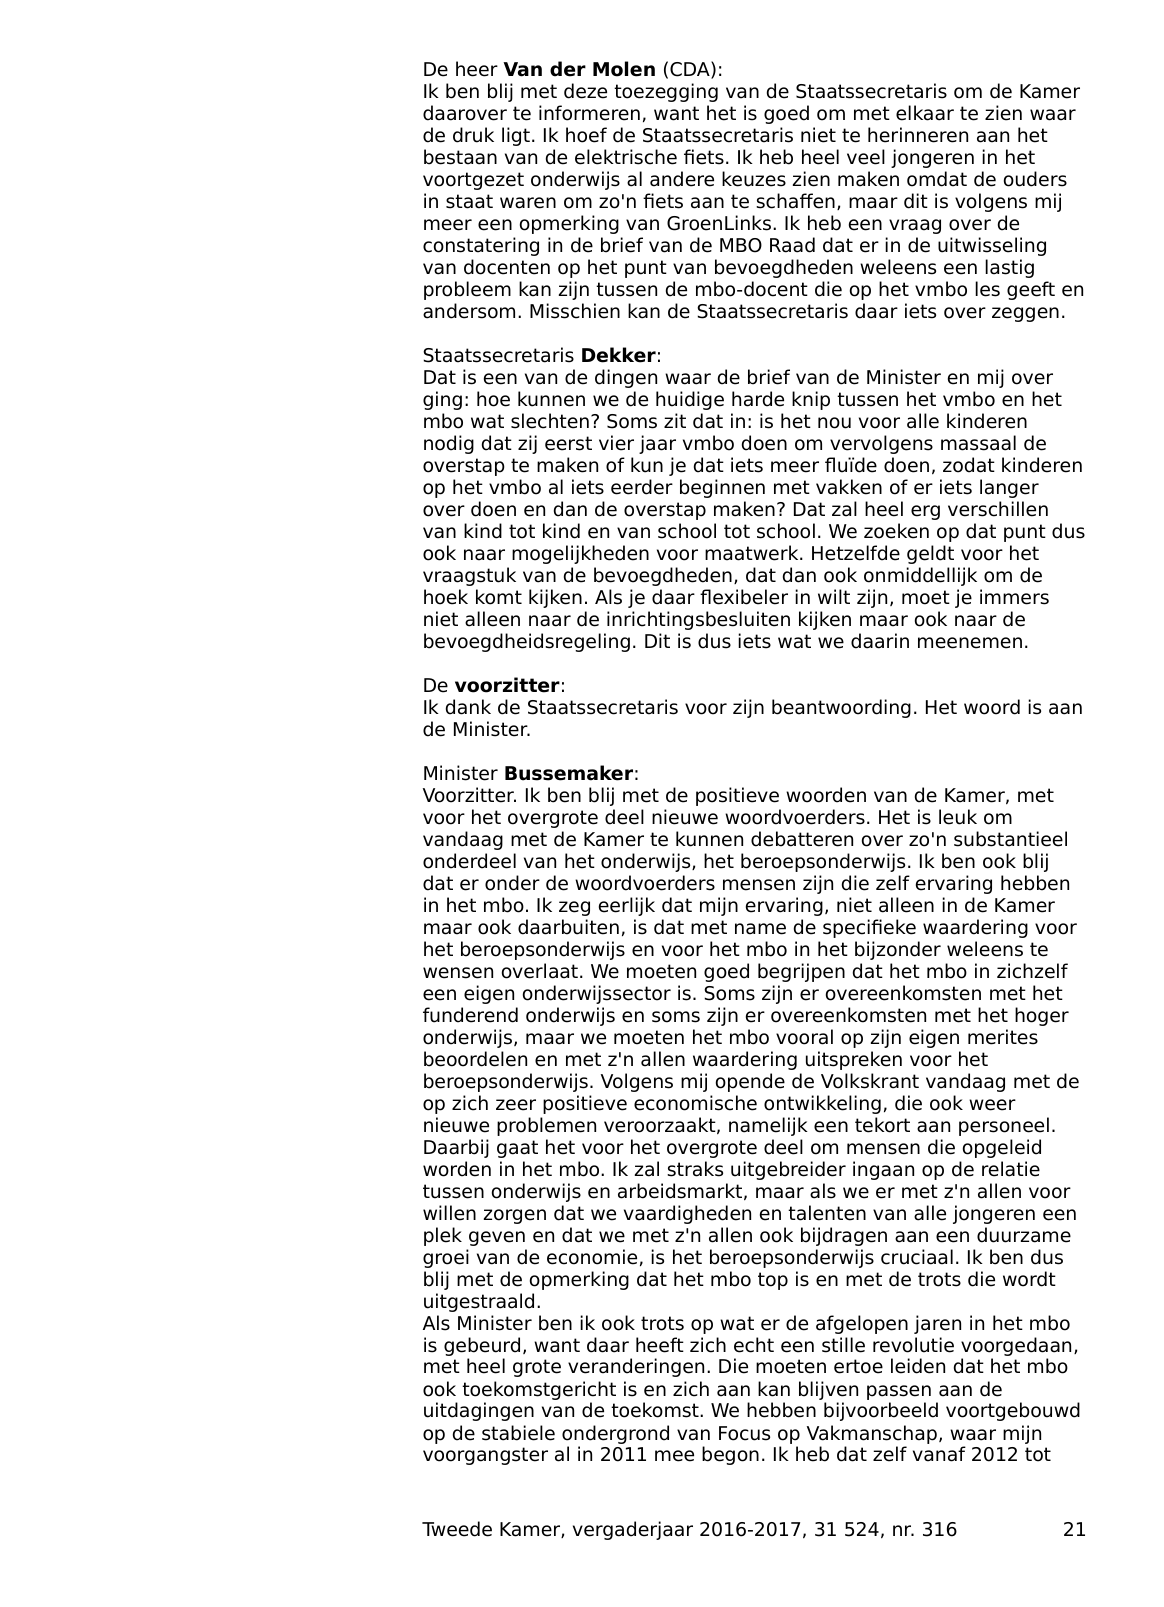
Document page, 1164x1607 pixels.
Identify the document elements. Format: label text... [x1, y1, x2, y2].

text Voorzitter. Ik ben blij met de positieve woorden van de Kamer, met voor het overgrote deel nieuwe woordvoerders. Het is leuk om vandaag met de Kamer te kunnen debatteren over zo'n substantieel onderdeel van het onderwijs, het beroepsonderwijs. Ik ben ook blij dat er onder de woordvoerders mensen zijn die zelf ervaring hebben in het mbo. Ik zeg eerlijk dat mijn ervaring, niet alleen in de Kamer maar ook daarbuiten, is dat met name de specifieke waardering voor het beroepsonderwijs en voor het mbo in het bijzonder weleens te wensen overlaat. We moeten goed begrijpen dat het mbo in zichzelf een eigen onderwijssector is. Soms zijn er overeenkomsten met het funderend onderwijs en soms zijn er overeenkomsten met het hoger onderwijs, maar we moeten het mbo vooral op zijn eigen merites beoordelen en met z'n allen waardering uitspreken voor het beroepsonderwijs. Volgens mij opende de Volkskrant vandaag met de op zich zeer positieve economische ontwikkeling, die ook weer nieuwe problemen veroorzaakt, namelijk een tekort aan personeel. Daarbij gaat het voor het overgrote deel om mensen die opgeleid worden in het mbo. Ik zal straks uitgebreider ingaan op de relatie tussen onderwijs en arbeidsmarkt, maar als we er met z'n allen voor willen zorgen dat we vaardigheden en talenten van alle jongeren een plek geven en dat we met z'n allen ook bijdragen aan een duurzame groei van de economie, is het beroepsonderwijs cruciaal. Ik ben dus blij met de opmerking dat het mbo top is en met de trots die wordt uitgestraald. [422, 785, 1087, 1312]
text Ik dank de Staatssecretaris voor zijn beantwoording. Het woord is aan de Minister. [422, 697, 1087, 741]
text De heer Van der Molen (CDA): [422, 59, 1087, 81]
text Staatssecretaris Dekker: [422, 345, 1087, 367]
text Ik ben blij met deze toezegging van de Staatssecretaris om de Kamer daarover te informeren, want het is goed om met elkaar te zien waar de druk ligt. Ik hoef de Staatssecretaris niet te herinneren aan het bestaan van de elektrische fiets. Ik heb heel veel jongeren in het voortgezet onderwijs al andere keuzes zien maken omdat de ouders in staat waren om zo'n fiets aan te schaffen, maar dit is volgens mij meer een opmerking van GroenLinks. Ik heb een vraag over de constatering in de brief van de MBO Raad dat er in de uitwisseling van docenten op het punt van bevoegdheden weleens een lastig probleem kan zijn tussen de mbo-docent die op het vmbo les geeft en andersom. Misschien kan de Staatssecretaris daar iets over zeggen. [422, 81, 1087, 323]
text Als Minister ben ik ook trots op wat er de afgelopen jaren in het mbo is gebeurd, want daar heeft zich echt een stille revolutie voorgedaan, met heel grote veranderingen. Die moeten ertoe leiden dat het mbo ook toekomstgericht is en zich aan kan blijven passen aan de uitdagingen van de toekomst. We hebben bijvoorbeeld voortgebouwd op de stabiele ondergrond van Focus op Vakmanschap, waar mijn voorgangster al in 2011 mee begon. Ik heb dat zelf vanaf 2012 tot [422, 1312, 1087, 1466]
text Dat is een van de dingen waar de brief van de Minister en mij over ging: hoe kunnen we de huidige harde knip tussen het vmbo en het mbo wat slechten? Soms zit dat in: is het nou voor alle kinderen nodig dat zij eerst vier jaar vmbo doen om vervolgens massaal de overstap te maken of kun je dat iets meer fluïde doen, zodat kinderen op het vmbo al iets eerder beginnen met vakken of er iets langer over doen en dan de overstap maken? Dat zal heel erg verschillen van kind tot kind en van school tot school. We zoeken op dat punt dus ook naar mogelijkheden voor maatwerk. Hetzelfde geldt voor het vraagstuk van de bevoegdheden, dat dan ook onmiddellijk om de hoek komt kijken. Als je daar flexibeler in wilt zijn, moet je immers niet alleen naar de inrichtingsbesluiten kijken maar ook naar de bevoegdheidsregeling. Dit is dus iets wat we daarin meenemen. [422, 367, 1087, 653]
text Minister Bussemaker: [422, 763, 1087, 785]
text De voorzitter: [422, 675, 1087, 697]
